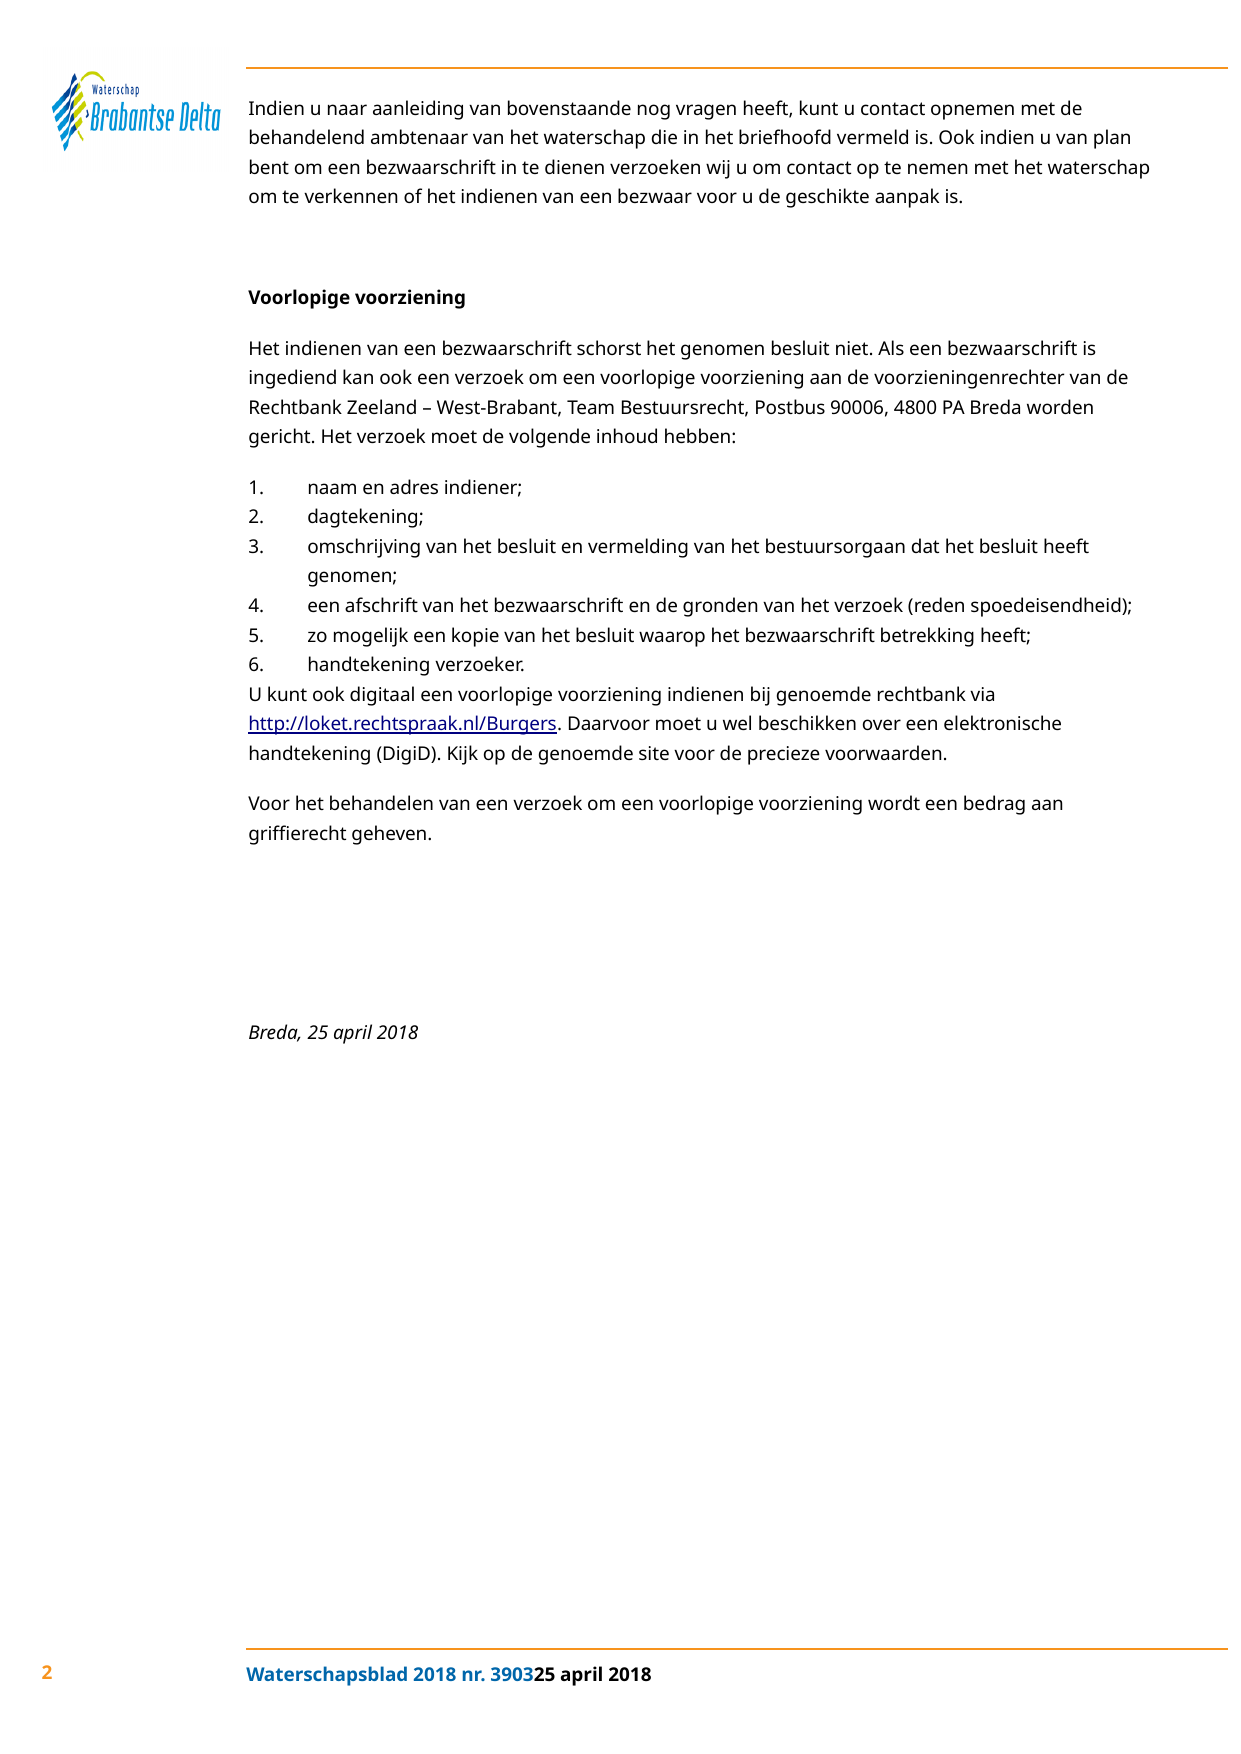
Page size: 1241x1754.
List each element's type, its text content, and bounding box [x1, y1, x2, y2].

text U kunt ook digitaal een voorlopige voorziening indienen bij genoemde rechtbank via http://loket.rechtspraak.nl/Burgers. Daarvoor moet u wel beschikken over een elektronische handtekening (DigiD). Kijk op de genoemde site voor de precieze voorwaarden. [248, 681, 1152, 766]
text Het indienen van een bezwaarschrift schorst het genomen besluit niet. Als een bezwaarschrift is ingediend kan ook een verzoek om een voorlopige voorziening aan de voorzieningenrechter van de Rechtbank Zeeland – West-Brabant, Team Bestuursrecht, Postbus 90006, 4800 PA Breda worden gericht. Het verzoek moet de volgende inhoud hebben: [248, 335, 1152, 449]
list omschrijving van het besluit en vermelding van het bestuursorgaan dat het besluit heeft genomen; [248, 533, 1152, 588]
list handtekening verzoeker. [248, 651, 1152, 677]
picture [41, 47, 231, 172]
list dagtekening; [248, 503, 1152, 529]
text Voor het behandelen van een verzoek om een voorlopige voorziening wordt een bedrag aan griffierecht geheven. [248, 791, 1152, 846]
text Indien u naar aanleiding van bovenstaande nog vragen heeft, kunt u contact opnemen met de behandelend ambtenaar van het waterschap die in het briefhoofd vermeld is. Ook indien u van plan bent om een bezwaarschrift in te dienen verzoeken wij u om contact op te nemen met het waterschap om te verkennen of het indienen van een bezwaar voor u de geschikte aanpak is. [248, 95, 1152, 209]
text Breda, 25 april 2018 [248, 1019, 1152, 1045]
text Voorlopige voorziening [248, 284, 1152, 310]
list zo mogelijk een kopie van het besluit waarop het bezwaarschrift betrekking heeft; [248, 622, 1152, 648]
list een afschrift van het bezwaarschrift en de gronden van het verzoek (reden spoedeisendheid); [248, 592, 1152, 618]
list naam en adres indiener; [248, 474, 1152, 500]
